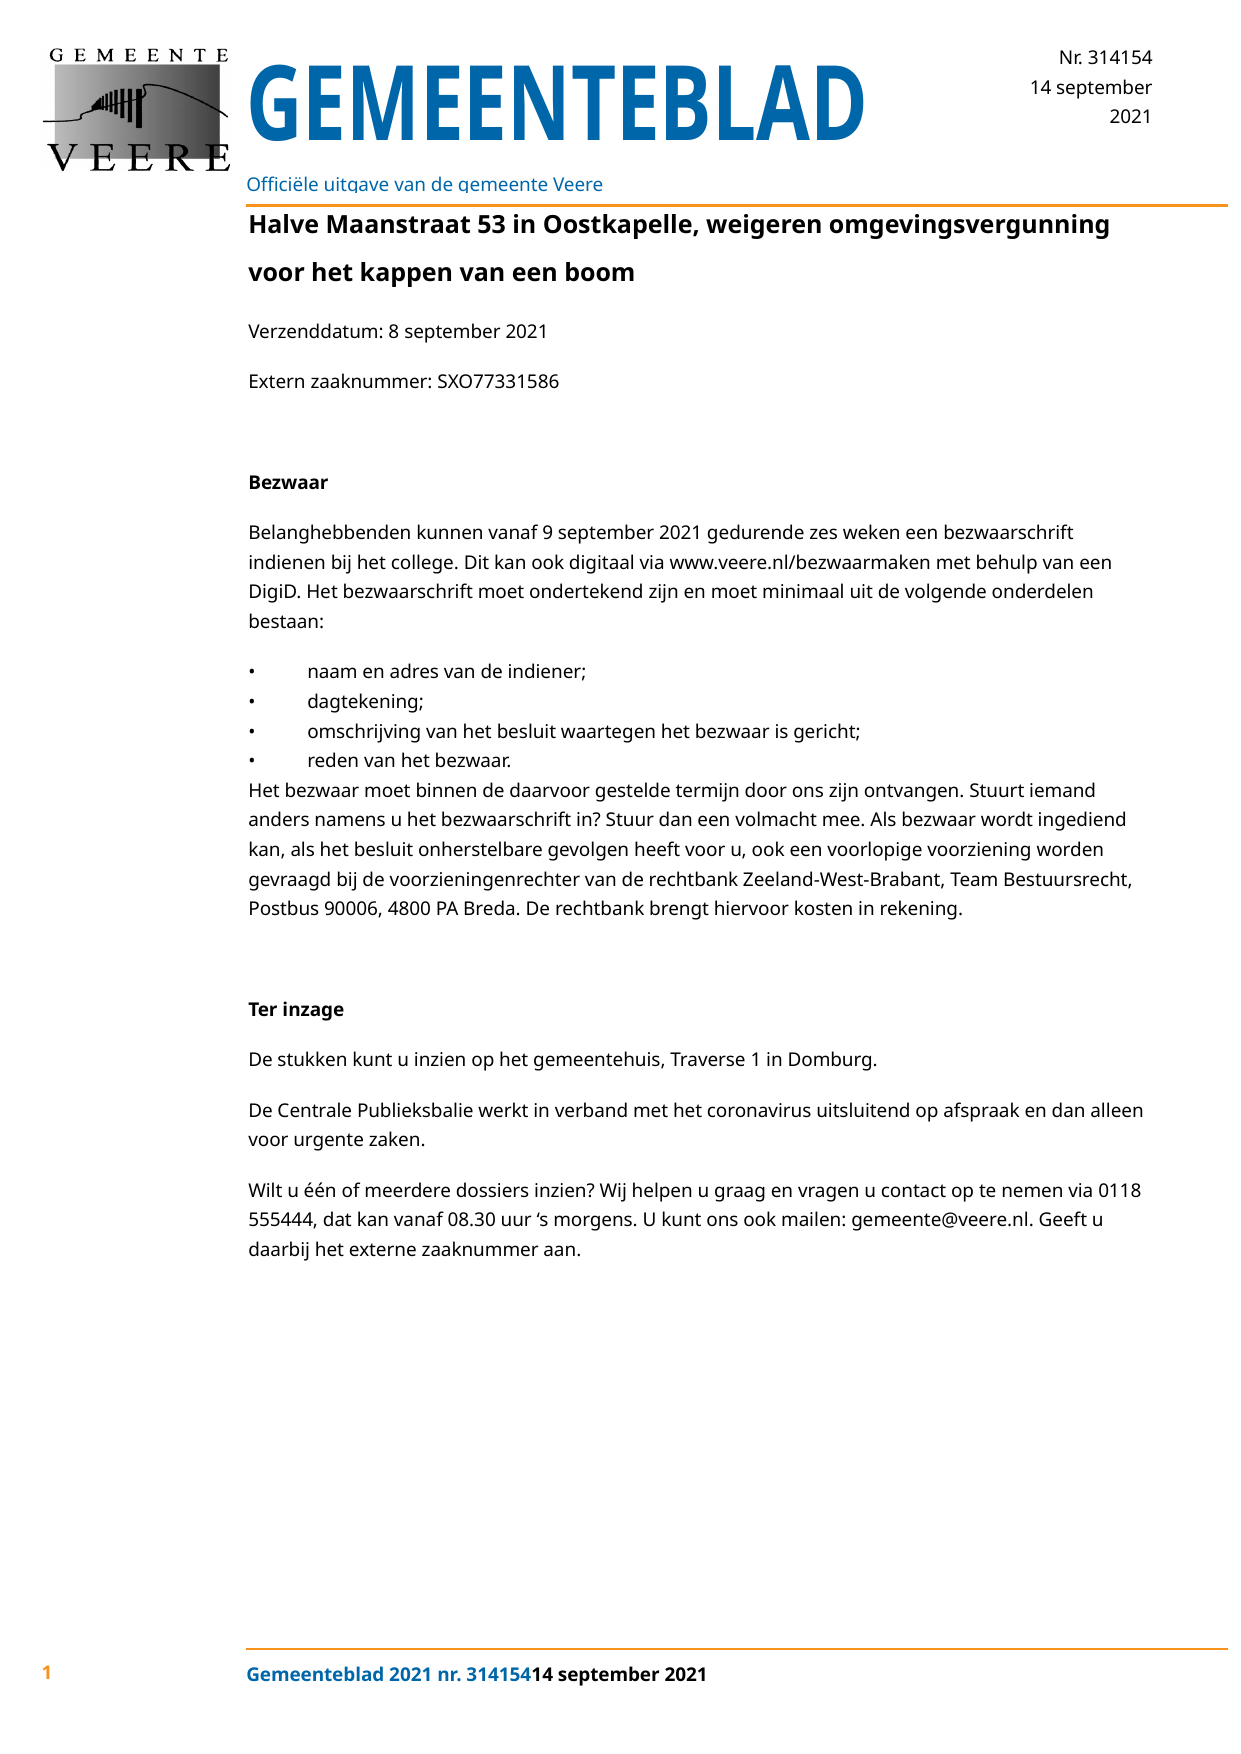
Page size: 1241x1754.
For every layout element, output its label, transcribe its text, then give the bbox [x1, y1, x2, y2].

text Bezwaar [248, 469, 1152, 495]
text Het bezwaar moet binnen de daarvoor gestelde termijn door ons zijn ontvangen. Stuurt iemand anders namens u het bezwaarschrift in? Stuur dan een volmacht mee. Als bezwaar wordt ingediend kan, als het besluit onherstelbare gevolgen heeft voor u, ook een voorlopige voorziening worden gevraagd bij de voorzieningenrechter van de rechtbank Zeeland-West-Brabant, Team Bestuursrecht, Postbus 90006, 4800 PA Breda. De rechtbank brengt hiervoor kosten in rekening. [248, 777, 1152, 921]
text Verzenddatum: 8 september 2021 [248, 318, 1152, 344]
list dagtekening; [248, 688, 1152, 714]
picture [41, 47, 231, 172]
list omschrijving van het besluit waartegen het bezwaar is gericht; [248, 718, 1152, 744]
text De Centrale Publieksbalie werkt in verband met het coronavirus uitsluitend op afspraak en dan alleen voor urgente zaken. [248, 1097, 1152, 1152]
text Belanghebbenden kunnen vanaf 9 september 2021 gedurende zes weken een bezwaarschrift indienen bij het college. Dit kan ook digitaal via www.veere.nl/bezwaarmaken met behulp van een DigiD. Het bezwaarschrift moet ondertekend zijn en moet minimaal uit de volgende onderdelen bestaan: [248, 519, 1152, 634]
text Halve Maanstraat 53 in Oostkapelle, weigeren omgevingsvergunning voor het kappen van een boom [248, 207, 1152, 288]
text De stukken kunt u inzien op het gemeentehuis, Traverse 1 in Domburg. [248, 1047, 1152, 1072]
list reden van het bezwaar. [248, 747, 1152, 773]
list naam en adres van de indiener; [248, 659, 1152, 684]
text Extern zaaknummer: SXO77331586 [248, 368, 1152, 394]
text Ter inzage [248, 996, 1152, 1022]
text Wilt u één of meerdere dossiers inzien? Wij helpen u graag en vragen u contact op te nemen via 0118 555444, dat kan vanaf 08.30 uur ‘s morgens. U kunt ons ook mailen: gemeente@veere.nl. Geeft u daarbij het externe zaaknummer aan. [248, 1177, 1152, 1262]
